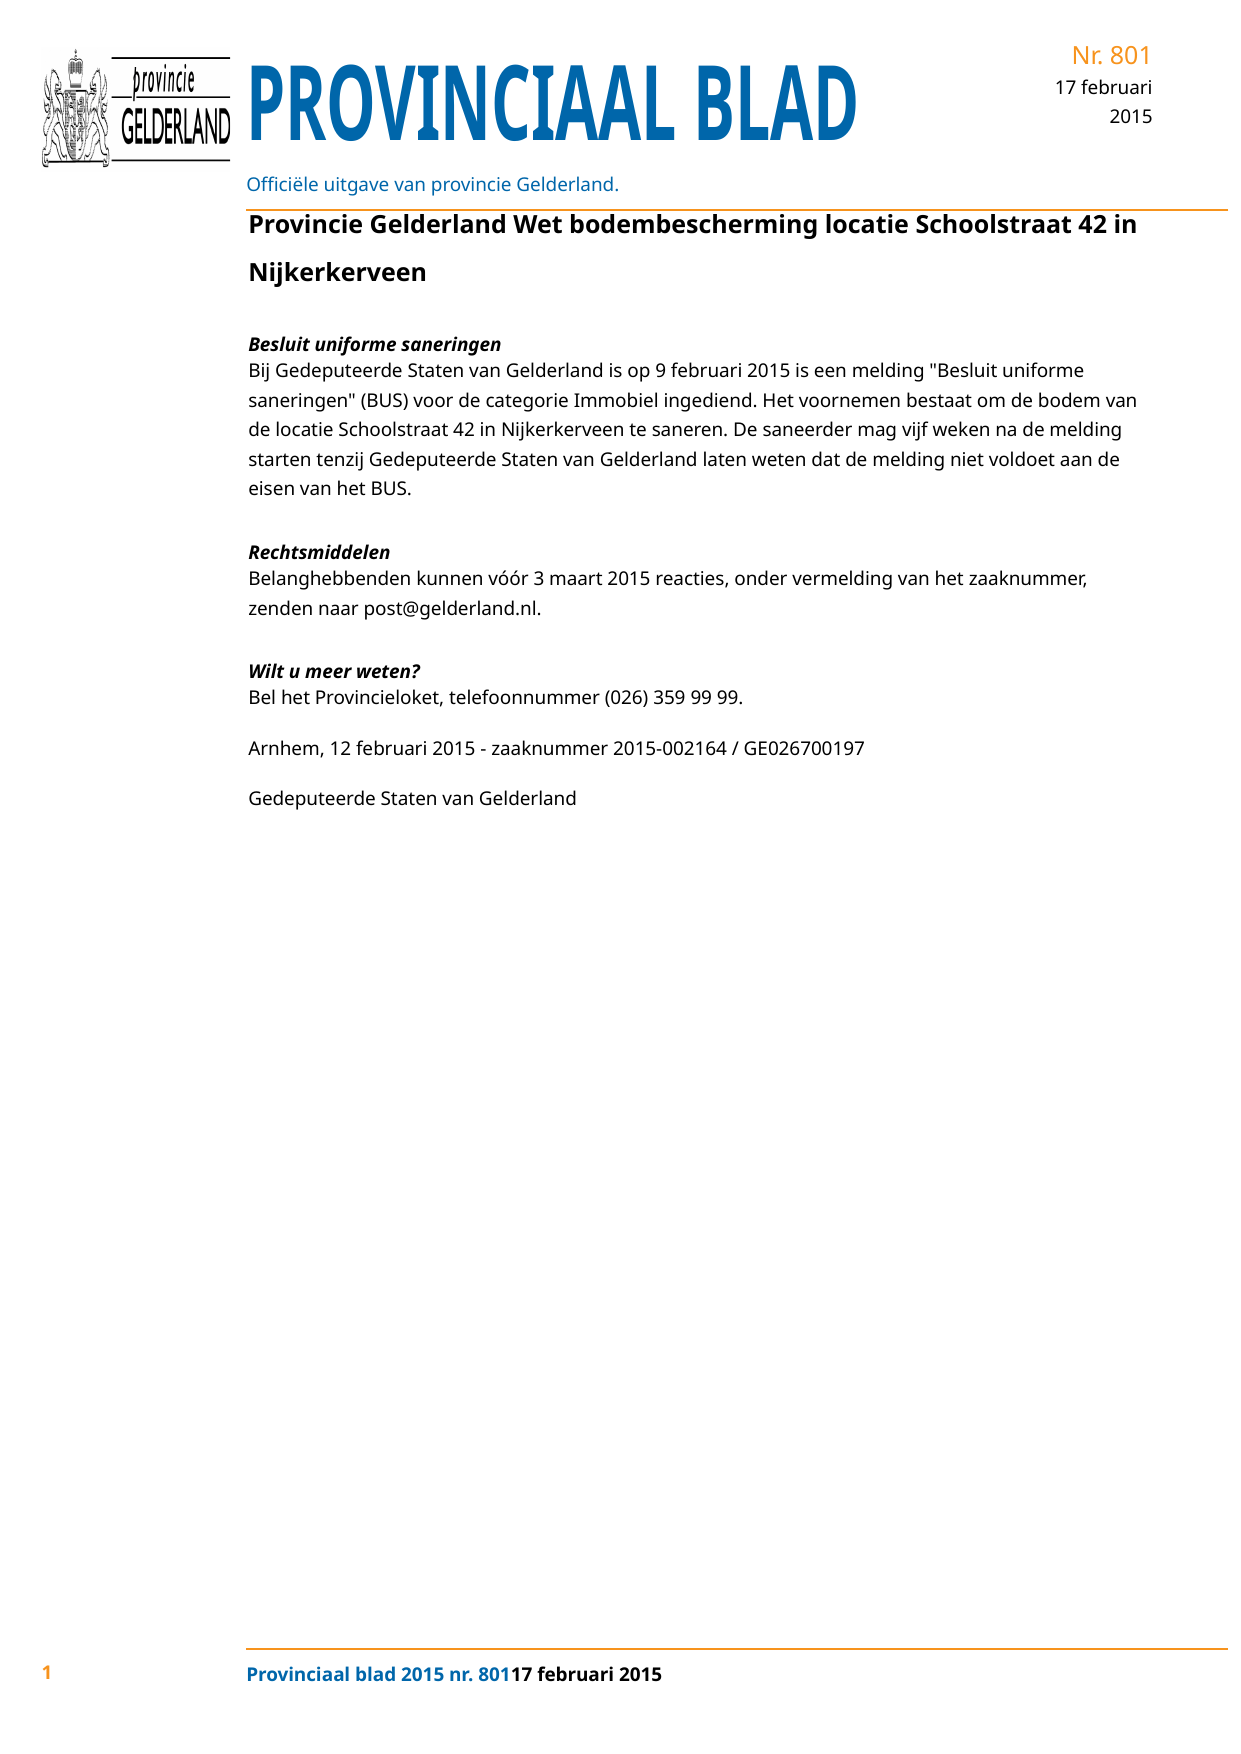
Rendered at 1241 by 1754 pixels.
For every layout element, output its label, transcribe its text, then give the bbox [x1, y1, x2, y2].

text Rechtsmiddelen [248, 539, 1152, 565]
text Bij Gedeputeerde Staten van Gelderland is op 9 februari 2015 is een melding "Besluit uniforme saneringen" (BUS) voor de categorie Immobiel ingediend. Het voornemen bestaat om de bodem van de locatie Schoolstraat 42 in Nijkerkerveen te saneren. De saneerder mag vijf weken na de melding starten tenzij Gedeputeerde Staten van Gelderland laten weten dat de melding niet voldoet aan de eisen van het BUS. [248, 357, 1152, 501]
text Bel het Provincieloket, telefoonnummer (026) 359 99 99. [248, 684, 1152, 710]
text Besluit uniforme saneringen [248, 331, 1152, 357]
text Wilt u meer weten? [248, 659, 1152, 684]
picture [41, 47, 231, 172]
text Arnhem, 12 februari 2015 - zaaknummer 2015-002164 / GE026700197 [248, 735, 1152, 761]
text Provincie Gelderland Wet bodembescherming locatie Schoolstraat 42 in Nijkerkerveen [248, 211, 1152, 288]
text Gedeputeerde Staten van Gelderland [248, 785, 1152, 811]
text Belanghebbenden kunnen vóór 3 maart 2015 reacties, onder vermelding van het zaaknummer, zenden naar post@gelderland.nl. [248, 565, 1152, 621]
